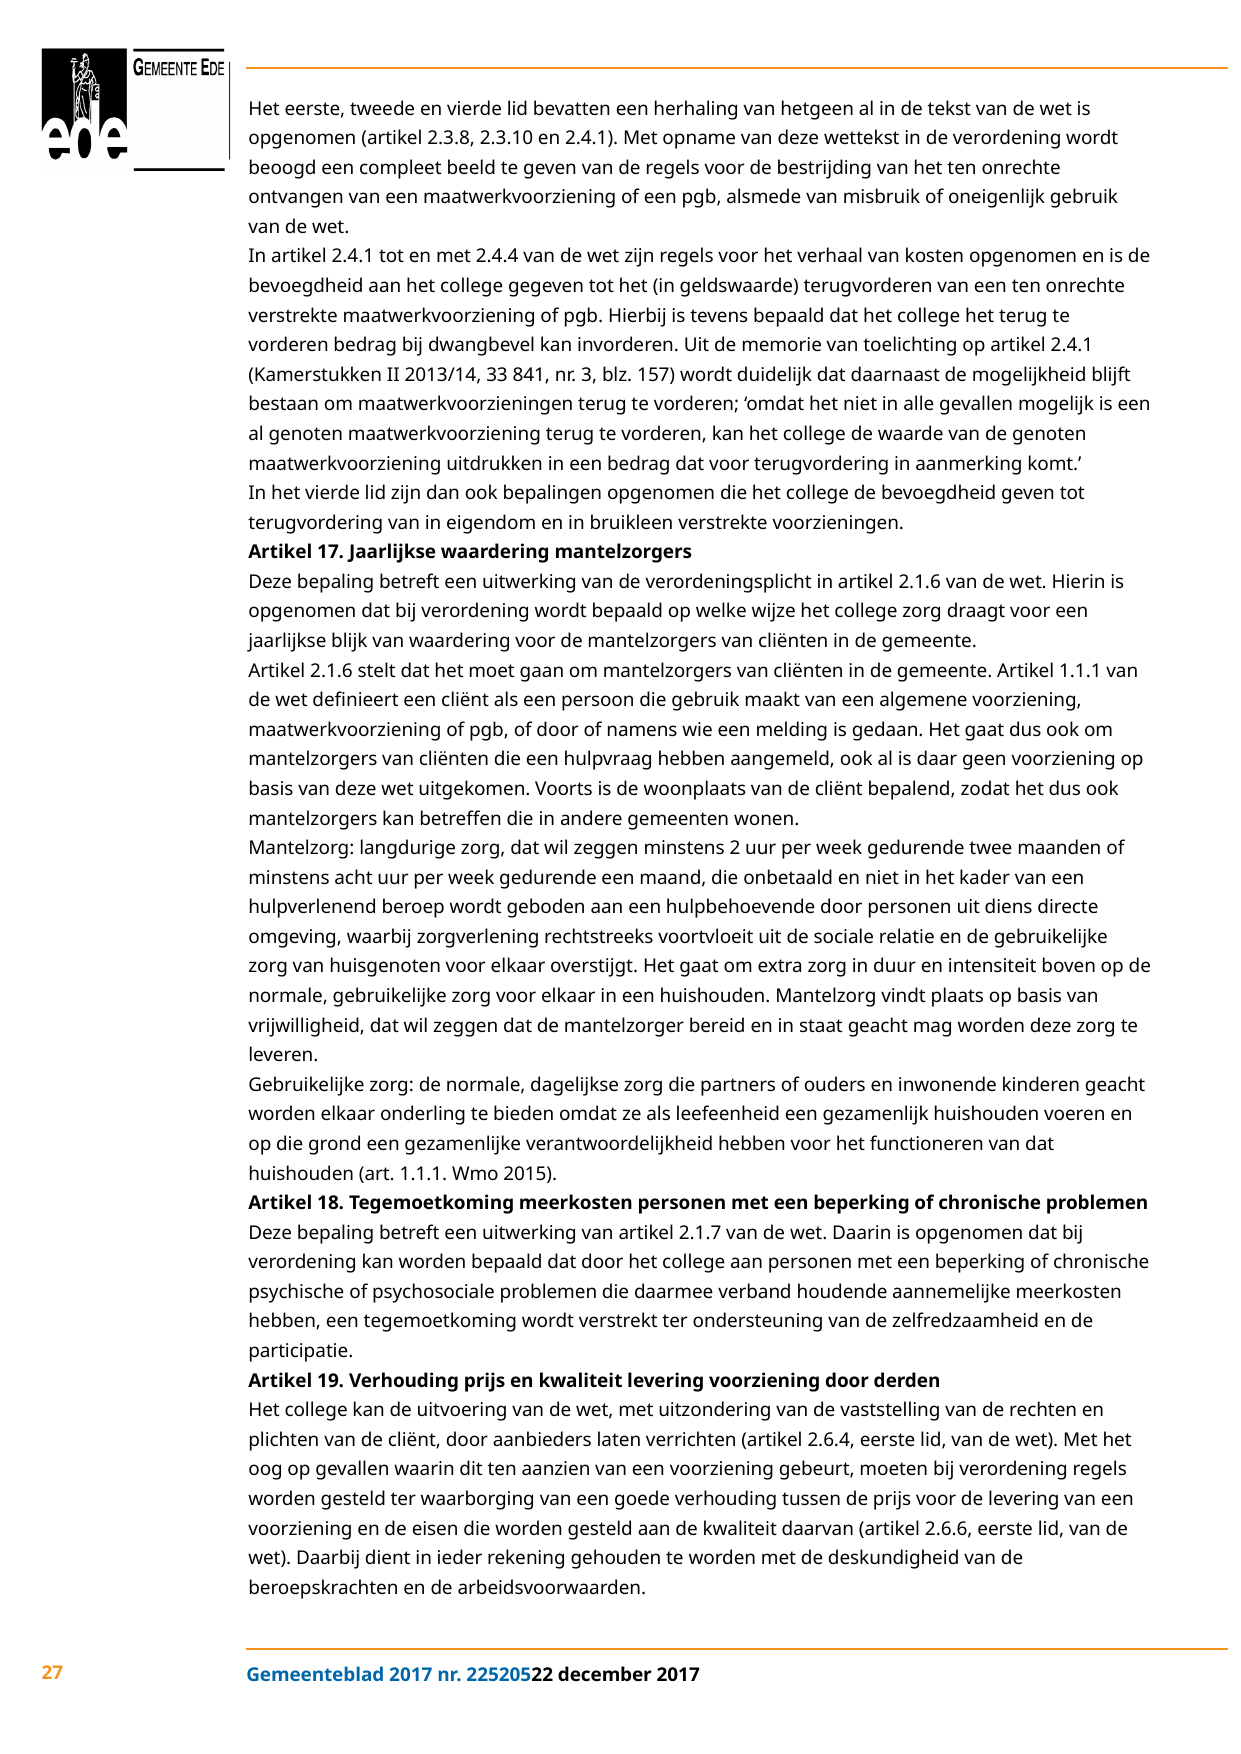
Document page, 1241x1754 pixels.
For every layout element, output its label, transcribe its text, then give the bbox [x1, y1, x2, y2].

text Mantelzorg: langdurige zorg, dat wil zeggen minstens 2 uur per week gedurende twee maanden of minstens acht uur per week gedurende een maand, die onbetaald en niet in het kader van een hulpverlenend beroep wordt geboden aan een hulpbehoevende door personen uit diens directe omgeving, waarbij zorgverlening rechtstreeks voortvloeit uit de sociale relatie en de gebruikelijke zorg van huisgenoten voor elkaar overstijgt. Het gaat om extra zorg in duur en intensiteit boven op de normale, gebruikelijke zorg voor elkaar in een huishouden. Mantelzorg vindt plaats op basis van vrijwilligheid, dat wil zeggen dat de mantelzorger bereid en in staat geacht mag worden deze zorg te leveren. [248, 834, 1152, 1067]
picture [41, 47, 231, 172]
text Het eerste, tweede en vierde lid bevatten een herhaling van hetgeen al in de tekst van de wet is opgenomen (artikel 2.3.8, 2.3.10 en 2.4.1). Met opname van deze wettekst in de verordening wordt beoogd een compleet beeld te geven van de regels voor de bestrijding van het ten onrechte ontvangen van een maatwerkvoorziening of een pgb, alsmede van misbruik of oneigenlijk gebruik van de wet. [248, 95, 1152, 239]
text Artikel 18. Tegemoetkoming meerkosten personen met een beperking of chronische problemen [248, 1189, 1152, 1215]
text Artikel 2.1.6 stelt dat het moet gaan om mantelzorgers van cliënten in de gemeente. Artikel 1.1.1 van de wet definieert een cliënt als een persoon die gebruik maakt van een algemene voorziening, maatwerkvoorziening of pgb, of door of namens wie een melding is gedaan. Het gaat dus ook om mantelzorgers van cliënten die een hulpvraag hebben aangemeld, ook al is daar geen voorziening op basis van deze wet uitgekomen. Voorts is de woonplaats van de cliënt bepalend, zodat het dus ook mantelzorgers kan betreffen die in andere gemeenten wonen. [248, 657, 1152, 831]
text In artikel 2.4.1 tot en met 2.4.4 van de wet zijn regels voor het verhaal van kosten opgenomen en is de bevoegdheid aan het college gegeven tot het (in geldswaarde) terugvorderen van een ten onrechte verstrekte maatwerkvoorziening of pgb. Hierbij is tevens bepaald dat het college het terug te vorderen bedrag bij dwangbevel kan invorderen. Uit de memorie van toelichting op artikel 2.4.1 (Kamerstukken II 2013/14, 33 841, nr. 3, blz. 157) wordt duidelijk dat daarnaast de mogelijkheid blijft bestaan om maatwerkvoorzieningen terug te vorderen; ‘omdat het niet in alle gevallen mogelijk is een al genoten maatwerkvoorziening terug te vorderen, kan het college de waarde van de genoten maatwerkvoorziening uitdrukken in een bedrag dat voor terugvordering in aanmerking komt.’ [248, 243, 1152, 476]
text Het college kan de uitvoering van de wet, met uitzondering van de vaststelling van de rechten en plichten van de cliënt, door aanbieders laten verrichten (artikel 2.6.4, eerste lid, van de wet). Met het oog op gevallen waarin dit ten aanzien van een voorziening gebeurt, moeten bij verordening regels worden gesteld ter waarborging van een goede verhouding tussen de prijs voor de levering van een voorziening en de eisen die worden gesteld aan de kwaliteit daarvan (artikel 2.6.6, eerste lid, van de wet). Daarbij dient in ieder rekening gehouden te worden met de deskundigheid van de beroepskrachten en de arbeidsvoorwaarden. [248, 1396, 1152, 1600]
text Deze bepaling betreft een uitwerking van artikel 2.1.7 van de wet. Daarin is opgenomen dat bij verordening kan worden bepaald dat door het college aan personen met een beperking of chronische psychische of psychosociale problemen die daarmee verband houdende aannemelijke meerkosten hebben, een tegemoetkoming wordt verstrekt ter ondersteuning van de zelfredzaamheid en de participatie. [248, 1219, 1152, 1363]
text In het vierde lid zijn dan ook bepalingen opgenomen die het college de bevoegdheid geven tot terugvordering van in eigendom en in bruikleen verstrekte voorzieningen. [248, 479, 1152, 535]
text Artikel 19. Verhouding prijs en kwaliteit levering voorziening door derden [248, 1367, 1152, 1393]
text Artikel 17. Jaarlijkse waardering mantelzorgers [248, 538, 1152, 564]
text Deze bepaling betreft een uitwerking van de verordeningsplicht in artikel 2.1.6 van de wet. Hierin is opgenomen dat bij verordening wordt bepaald op welke wijze het college zorg draagt voor een jaarlijkse blijk van waardering voor de mantelzorgers van cliënten in de gemeente. [248, 568, 1152, 653]
text Gebruikelijke zorg: de normale, dagelijkse zorg die partners of ouders en inwonende kinderen geacht worden elkaar onderling te bieden omdat ze als leefeenheid een gezamenlijk huishouden voeren en op die grond een gezamenlijke verantwoordelijkheid hebben voor het functioneren van dat huishouden (art. 1.1.1. Wmo 2015). [248, 1071, 1152, 1186]
